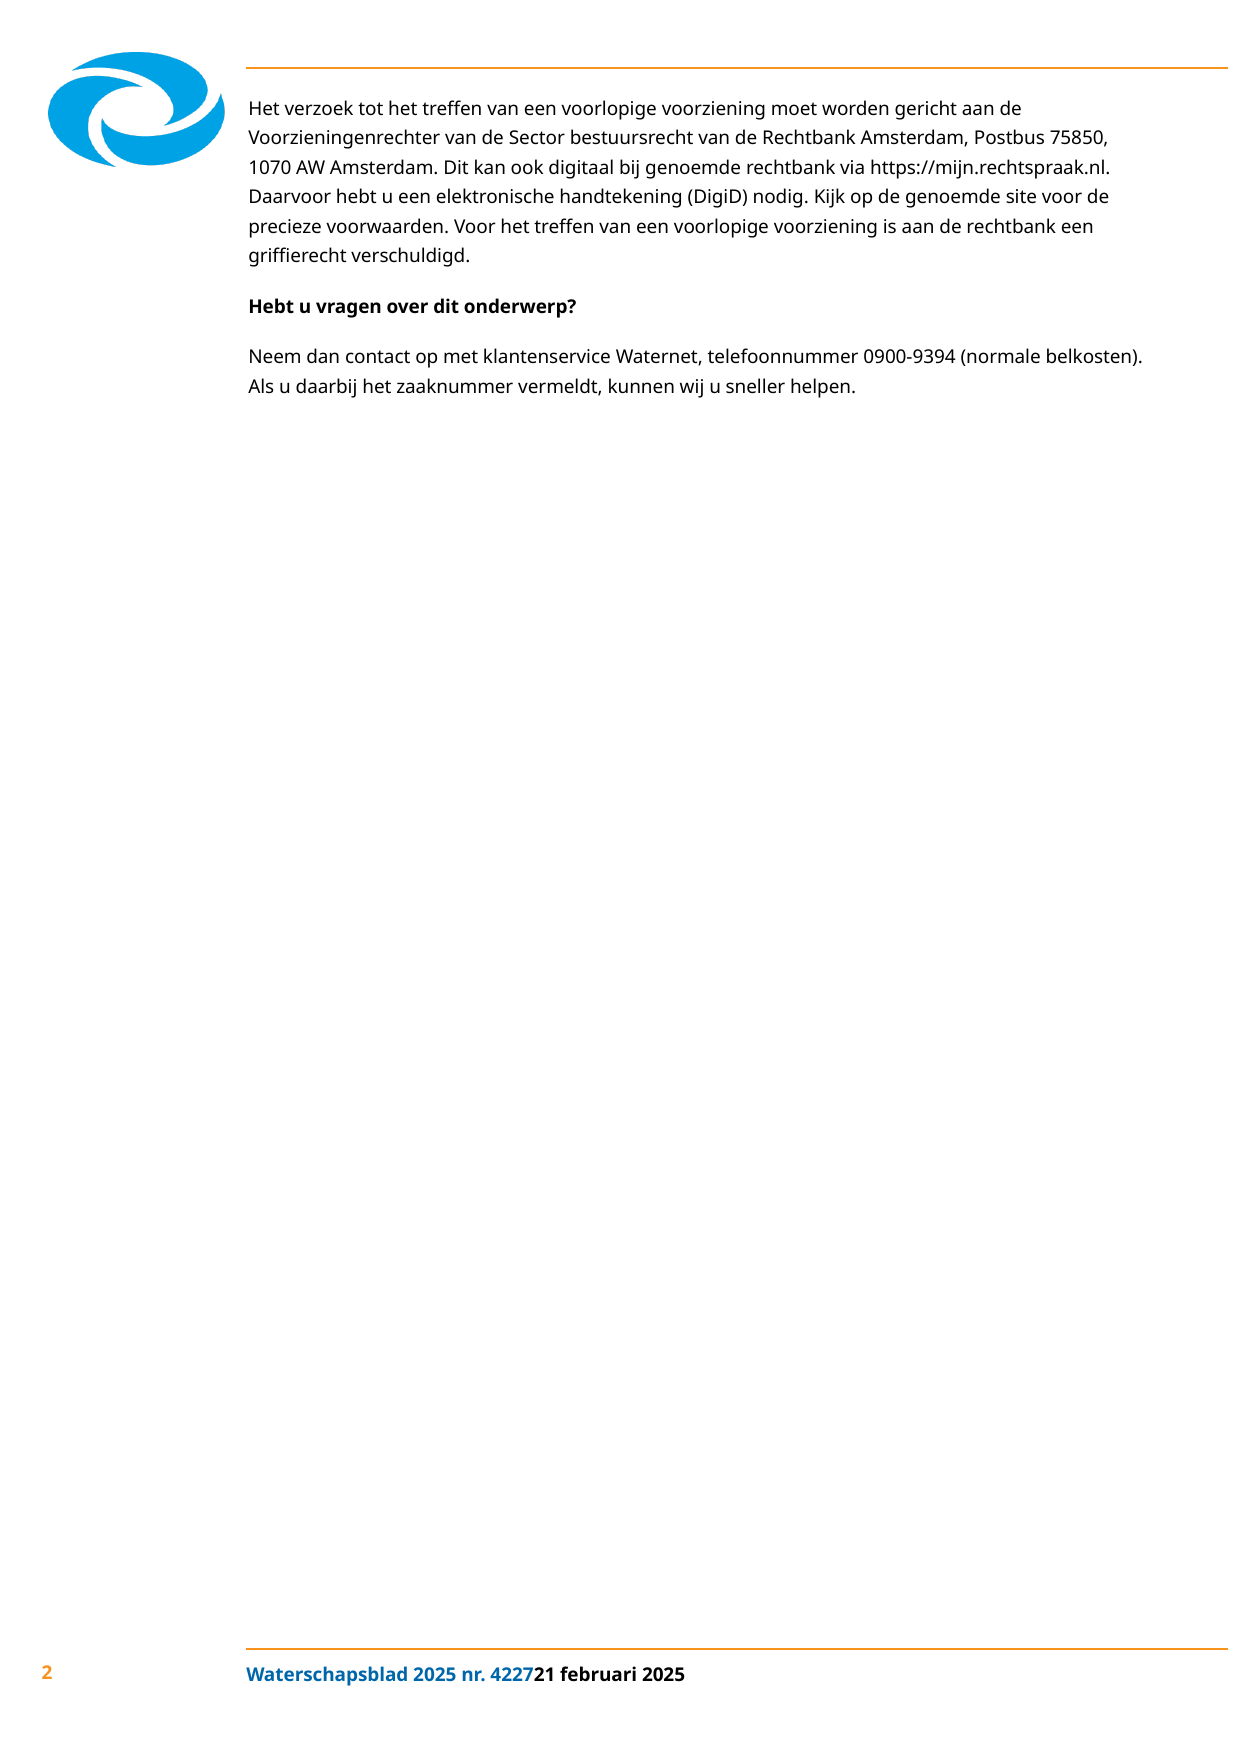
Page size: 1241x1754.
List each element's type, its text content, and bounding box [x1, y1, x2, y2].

text Het verzoek tot het treffen van een voorlopige voorziening moet worden gericht aan de Voorzieningenrechter van de Sector bestuursrecht van de Rechtbank Amsterdam, Postbus 75850, 1070 AW Amsterdam. Dit kan ook digitaal bij genoemde rechtbank via https://mijn.rechtspraak.nl. Daarvoor hebt u een elektronische handtekening (DigiD) nodig. Kijk op de genoemde site voor de precieze voorwaarden. Voor het treffen van een voorlopige voorziening is aan de rechtbank een griffierecht verschuldigd. [248, 95, 1152, 268]
text Hebt u vragen over dit onderwerp? [248, 293, 1152, 319]
picture [41, 47, 231, 172]
text Neem dan contact op met klantenservice Waternet, telefoonnummer 0900-9394 (normale belkosten). Als u daarbij het zaaknummer vermeldt, kunnen wij u sneller helpen. [248, 343, 1152, 399]
